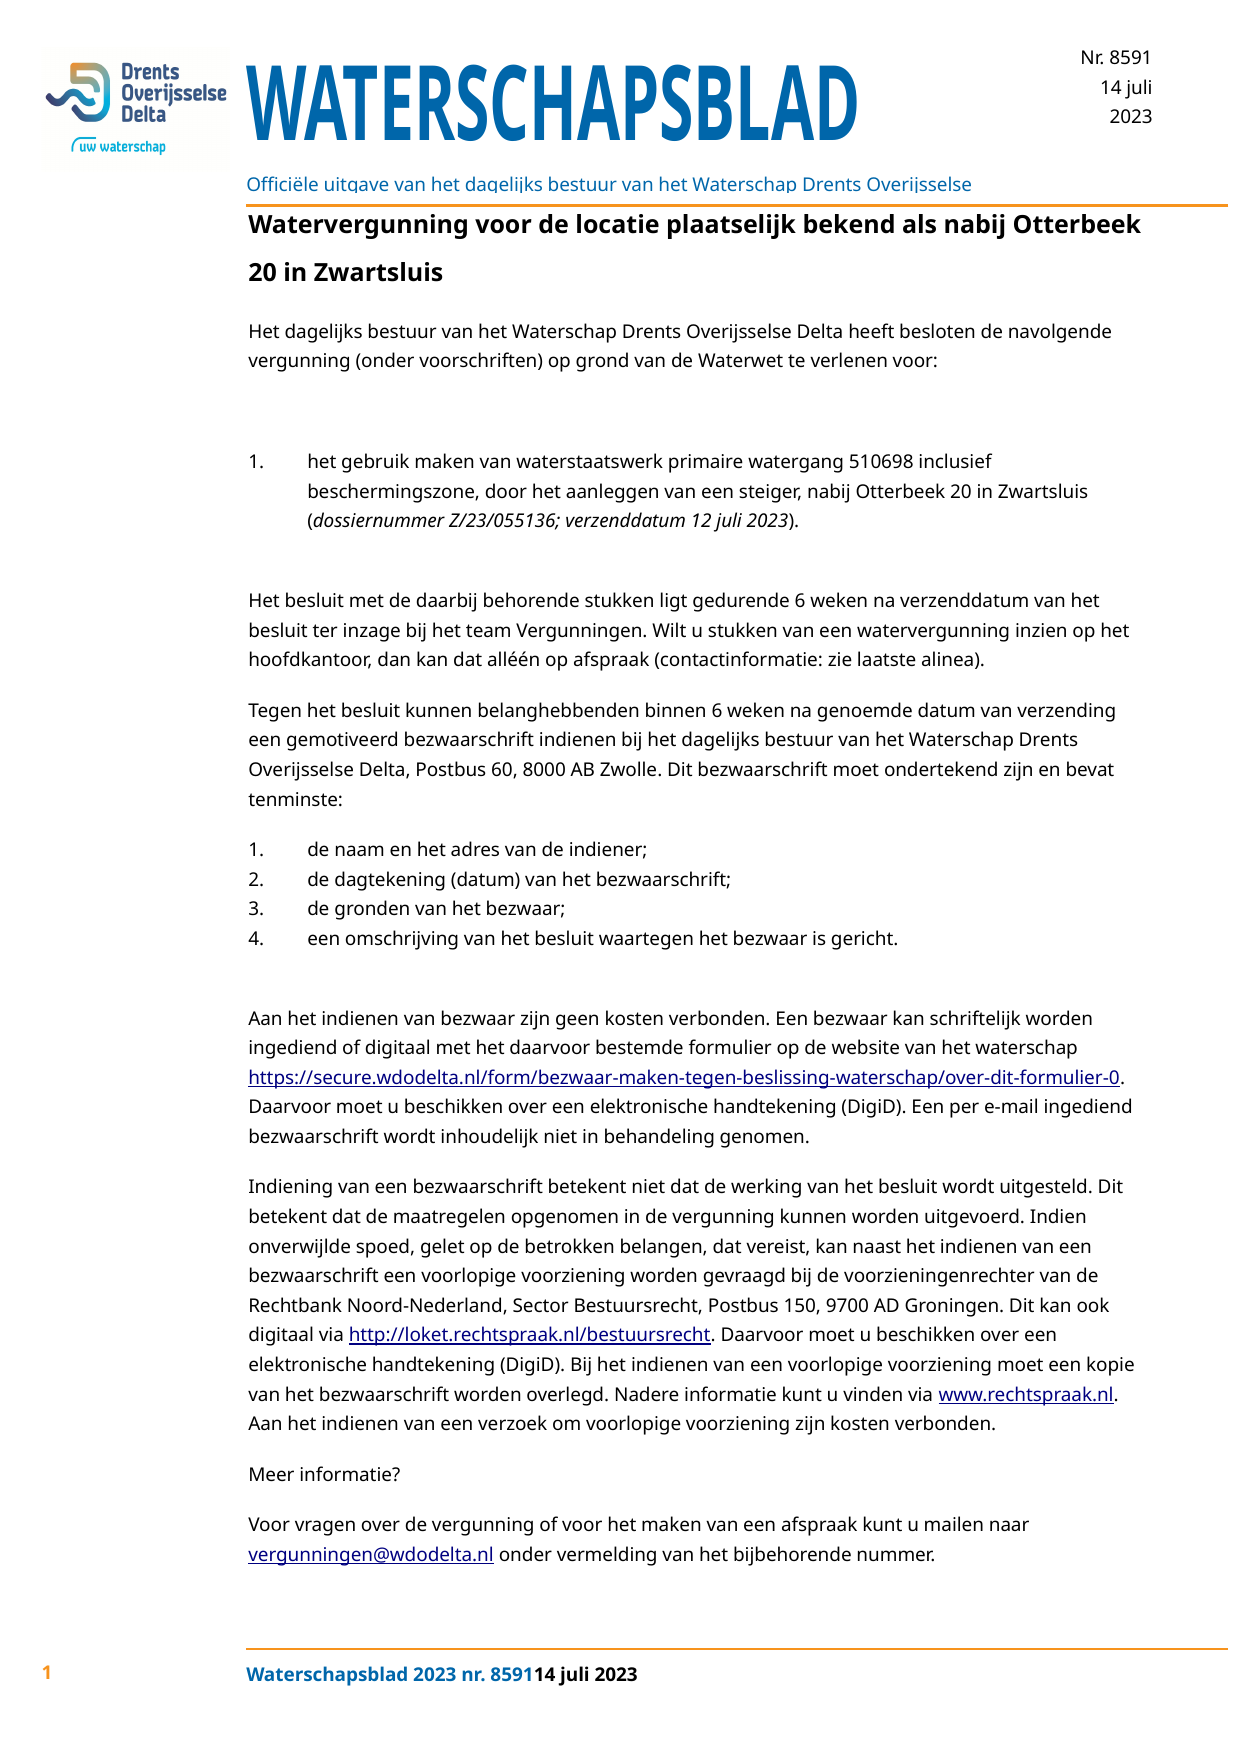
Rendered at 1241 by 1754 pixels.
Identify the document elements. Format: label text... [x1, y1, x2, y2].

list de naam en het adres van de indiener; [248, 836, 1152, 862]
text Tegen het besluit kunnen belanghebbenden binnen 6 weken na genoemde datum van verzending een gemotiveerd bezwaarschrift indienen bij het dagelijks bestuur van het Waterschap Drents Overijsselse Delta, Postbus 60, 8000 AB Zwolle. Dit bezwaarschrift moet ondertekend zijn en bevat tenminste: [248, 697, 1152, 812]
text Indiening van een bezwaarschrift betekent niet dat de werking van het besluit wordt uitgesteld. Dit betekent dat de maatregelen opgenomen in de vergunning kunnen worden uitgevoerd. Indien onverwijlde spoed, gelet op de betrokken belangen, dat vereist, kan naast het indienen van een bezwaarschrift een voorlopige voorziening worden gevraagd bij de voorzieningenrechter van de Rechtbank Noord-Nederland, Sector Bestuursrecht, Postbus 150, 9700 AD Groningen. Dit kan ook digitaal via http://loket.rechtspraak.nl/bestuursrecht. Daarvoor moet u beschikken over een elektronische handtekening (DigiD). Bij het indienen van een voorlopige voorziening moet een kopie van het bezwaarschrift worden overlegd. Nadere informatie kunt u vinden via www.rechtspraak.nl. Aan het indienen van een verzoek om voorlopige voorziening zijn kosten verbonden. [248, 1174, 1152, 1436]
text Watervergunning voor de locatie plaatselijk bekend als nabij Otterbeek 20 in Zwartsluis [248, 207, 1152, 288]
text Voor vragen over de vergunning of voor het maken van een afspraak kunt u mailen naar vergunningen@wdodelta.nl onder vermelding van het bijbehorende nummer. [248, 1511, 1152, 1567]
list de dagtekening (datum) van het bezwaarschrift; [248, 866, 1152, 892]
text Het dagelijks bestuur van het Waterschap Drents Overijsselse Delta heeft besloten de navolgende vergunning (onder voorschriften) op grond van de Waterwet te verlenen voor: [248, 318, 1152, 373]
picture [41, 47, 231, 172]
list het gebruik maken van waterstaatswerk primaire watergang 510698 inclusief beschermingszone, door het aanleggen van een steiger, nabij Otterbeek 20 in Zwartsluis (dossiernummer Z/23/055136; verzenddatum 12 juli 2023). [248, 448, 1152, 533]
text Aan het indienen van bezwaar zijn geen kosten verbonden. Een bezwaar kan schriftelijk worden ingediend of digitaal met het daarvoor bestemde formulier op de website van het waterschap https://secure.wdodelta.nl/form/bezwaar-maken-tegen-beslissing-waterschap/over-dit-formulier-0. Daarvoor moet u beschikken over een elektronische handtekening (DigiD). Een per e-mail ingediend bezwaarschrift wordt inhoudelijk niet in behandeling genomen. [248, 1005, 1152, 1149]
text Meer informatie? [248, 1461, 1152, 1487]
text Het besluit met de daarbij behorende stukken ligt gedurende 6 weken na verzenddatum van het besluit ter inzage bij het team Vergunningen. Wilt u stukken van een watervergunning inzien op het hoofdkantoor, dan kan dat alléén op afspraak (contactinformatie: zie laatste alinea). [248, 587, 1152, 672]
list een omschrijving van het besluit waartegen het bezwaar is gericht. [248, 925, 1152, 951]
list de gronden van het bezwaar; [248, 895, 1152, 921]
